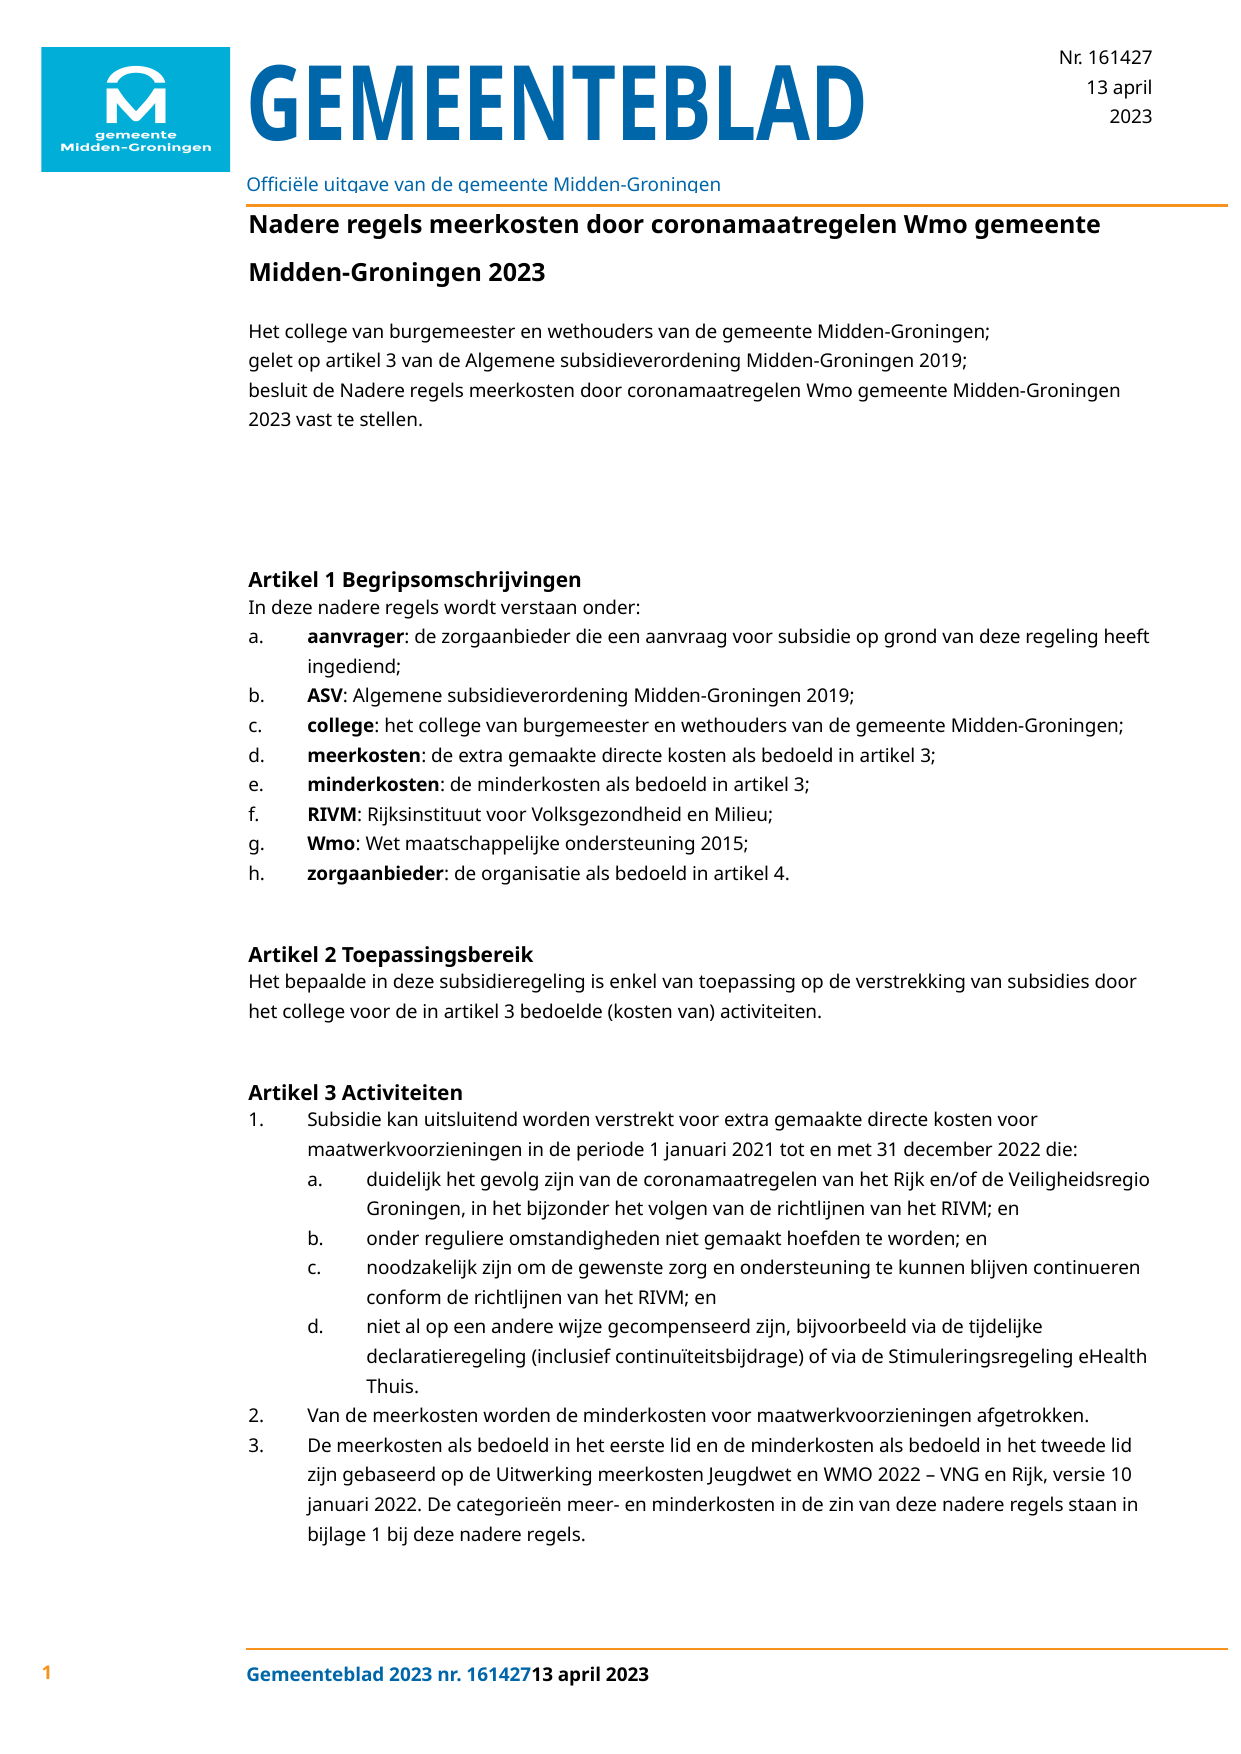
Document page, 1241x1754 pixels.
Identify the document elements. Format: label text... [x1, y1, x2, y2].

list niet al op een andere wijze gecompenseerd zijn, bijvoorbeeld via de tijdelijke declaratieregeling (inclusief continuïteitsbijdrage) of via de Stimuleringsregeling eHealth Thuis. [307, 1314, 1152, 1399]
list meerkosten: de extra gemaakte directe kosten als bedoeld in artikel 3; [248, 742, 1152, 768]
list duidelijk het gevolg zijn van de coronamaatregelen van het Rijk en/of de Veiligheidsregio Groningen, in het bijzonder het volgen van de richtlijnen van het RIVM; en [307, 1166, 1152, 1221]
list Subsidie kan uitsluitend worden verstrekt voor extra gemaakte directe kosten voor maatwerkvoorzieningen in de periode 1 januari 2021 tot en met 31 december 2022 die: [248, 1107, 1152, 1162]
text besluit de Nadere regels meerkosten door coronamaatregelen Wmo gemeente Midden-Groningen 2023 vast te stellen. [248, 377, 1152, 432]
list Wmo: Wet maatschappelijke ondersteuning 2015; [248, 831, 1152, 856]
list aanvrager: de zorgaanbieder die een aanvraag voor subsidie op grond van deze regeling heeft ingediend; [248, 623, 1152, 679]
list noodzakelijk zijn om de gewenste zorg en ondersteuning te kunnen blijven continueren conform de richtlijnen van het RIVM; en [307, 1254, 1152, 1310]
text Nadere regels meerkosten door coronamaatregelen Wmo gemeente Midden-Groningen 2023 [248, 207, 1152, 288]
list minderkosten: de minderkosten als bedoeld in artikel 3; [248, 771, 1152, 797]
picture [184, 146, 190, 153]
picture [108, 66, 164, 82]
text gelet op artikel 3 van de Algemene subsidieverordening Midden-Groningen 2019; [248, 347, 1152, 373]
list ASV: Algemene subsidieverordening Midden-Groningen 2019; [248, 683, 1152, 708]
text Artikel 2 Toepassingsbereik [248, 940, 1152, 969]
text Het bepaalde in deze subsidieregeling is enkel van toepassing op de verstrekking van subsidies door het college voor de in artikel 3 bedoelde (kosten van) activiteiten. [248, 969, 1152, 1024]
list RIVM: Rijksinstituut voor Volksgezondheid en Milieu; [248, 801, 1152, 827]
text Artikel 3 Activiteiten [248, 1078, 1152, 1107]
text In deze nadere regels wordt verstaan onder: [248, 594, 1152, 620]
list onder reguliere omstandigheden niet gemaakt hoefden te worden; en [307, 1225, 1152, 1251]
list Van de meerkosten worden de minderkosten voor maatwerkvoorzieningen afgetrokken. [248, 1402, 1152, 1428]
picture [107, 89, 165, 122]
list college: het college van burgemeester en wethouders van de gemeente Midden-Groningen; [248, 712, 1152, 738]
text Artikel 1 Begripsomschrijvingen [248, 566, 1152, 594]
list De meerkosten als bedoeld in het eerste lid en de minderkosten als bedoeld in het tweede lid zijn gebaseerd op de Uitwerking meerkosten Jeugdwet en WMO 2022 – VNG en Rijk, versie 10 januari 2022. De categorieën meer- en minderkosten in de zin van deze nadere regels staan in bijlage 1 bij deze nadere regels. [248, 1432, 1152, 1547]
text Het college van burgemeester en wethouders van de gemeente Midden-Groningen; [248, 318, 1152, 344]
list zorgaanbieder: de organisatie als bedoeld in artikel 4. [248, 860, 1152, 886]
